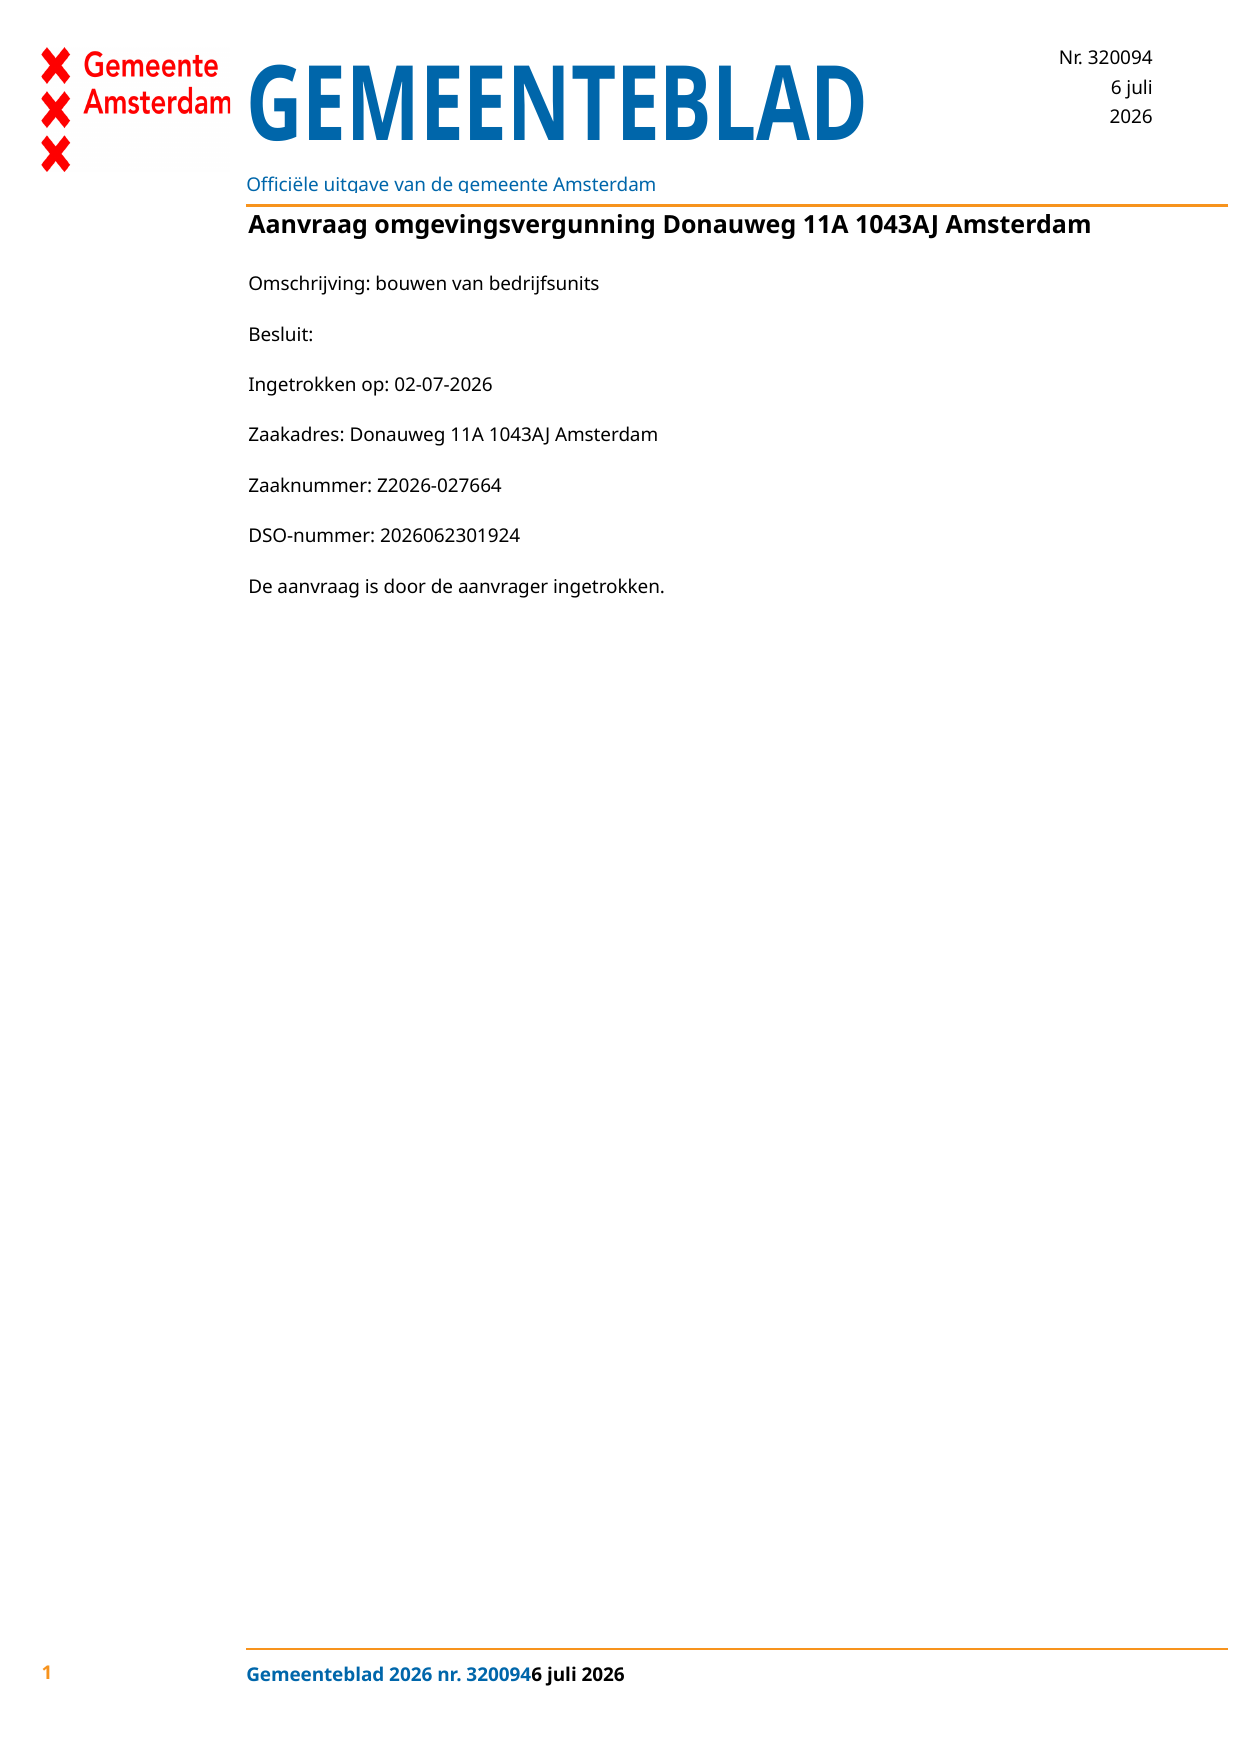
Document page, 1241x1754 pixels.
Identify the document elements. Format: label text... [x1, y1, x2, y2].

text Aanvraag omgevingsvergunning Donauweg 11A 1043AJ Amsterdam [248, 207, 1152, 241]
text Zaaknummer: Z2026-027664 [248, 472, 1152, 498]
picture [41, 47, 231, 172]
text Omschrijving: bouwen van bedrijfsunits [248, 270, 1152, 296]
text Besluit: [248, 321, 1152, 346]
text Zaakadres: Donauweg 11A 1043AJ Amsterdam [248, 422, 1152, 447]
text DSO-nummer: 2026062301924 [248, 522, 1152, 548]
text Ingetrokken op: 02-07-2026 [248, 371, 1152, 397]
text De aanvraag is door de aanvrager ingetrokken. [248, 573, 1152, 598]
